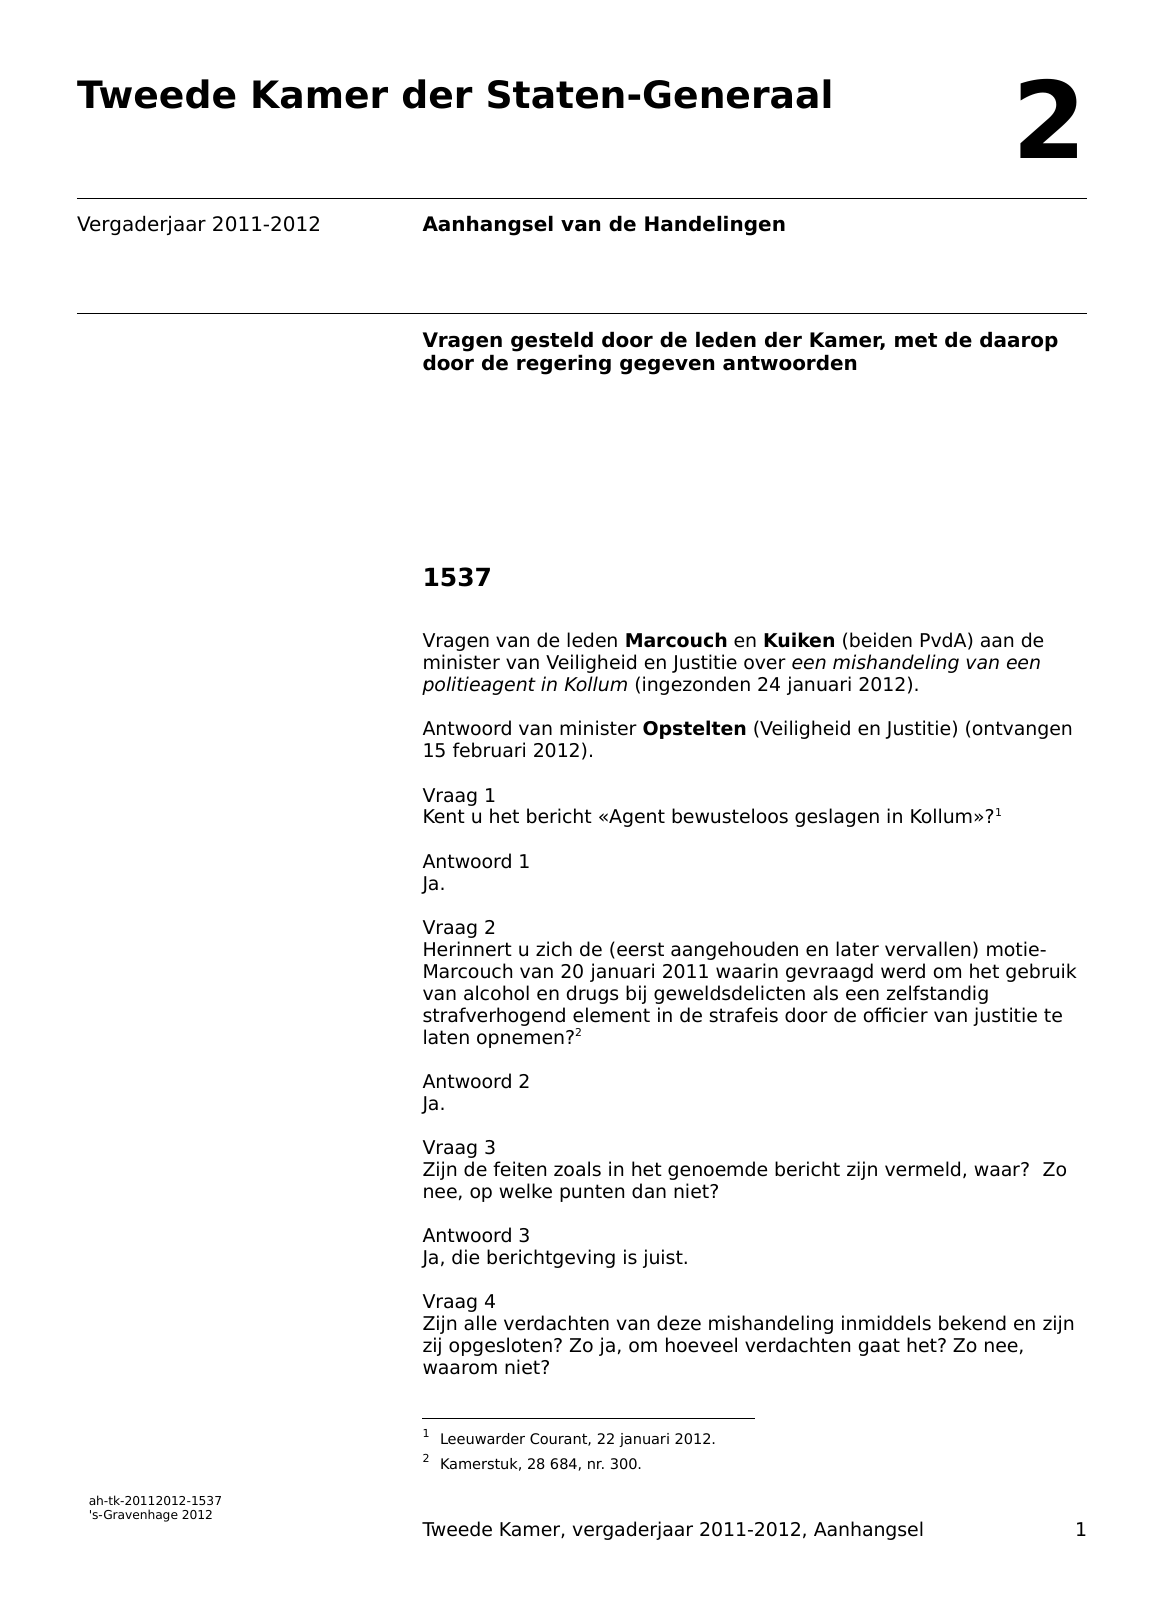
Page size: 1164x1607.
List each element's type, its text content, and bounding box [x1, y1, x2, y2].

text Kamerstuk, 28 684, nr. 300. [422, 1452, 1087, 1474]
text ah-tk-20112012-1537 [88, 1494, 323, 1508]
text 's-Gravenhage 2012 [88, 1508, 323, 1522]
text Zijn de feiten zoals in het genoemde bericht zijn vermeld, waar? Zo nee, op welke punten dan niet? [422, 1159, 1087, 1203]
table_cell Vragen gesteld door de leden der Kamer, met de daarop door de regering gegeven antwoorden [422, 314, 1087, 375]
table_header Tweede Kamer der Staten-Generaal [77, 59, 886, 198]
text Kent u het bericht «Agent bewusteloos geslagen in Kollum»? [422, 806, 1087, 828]
text Ja. [422, 873, 1087, 894]
table_cell Vergaderjaar 2011-2012 [77, 199, 422, 313]
text Ja, die berichtgeving is juist. [422, 1247, 1087, 1269]
table_cell [77, 314, 422, 375]
text Zijn alle verdachten van deze mishandeling inmiddels bekend en zijn zij opgesloten? Zo ja, om hoeveel verdachten gaat het? Zo nee, waarom niet? [422, 1313, 1087, 1379]
text Vraag 4 [422, 1291, 1087, 1313]
text Herinnert u zich de (eerst aangehouden en later vervallen) motie-Marcouch van 20 januari 2011 waarin gevraagd werd om het gebruik van alcohol en drugs bij geweldsdelicten als een zelfstandig strafverhogend element in de strafeis door de officier van justitie te laten opnemen? [422, 939, 1087, 1049]
text Ja. [422, 1093, 1087, 1115]
text Antwoord 2 [422, 1071, 1087, 1093]
table_header 2 [886, 59, 1087, 198]
text Antwoord van minister Opstelten (Veiligheid en Justitie) (ontvangen 15 februari 2012). [422, 718, 1087, 762]
text Leeuwarder Courant, 22 januari 2012. [422, 1427, 1087, 1449]
text Vraag 2 [422, 917, 1087, 939]
text Antwoord 1 [422, 851, 1087, 873]
text Vraag 1 [422, 784, 1087, 806]
text Vragen van de leden Marcouch en Kuiken (beiden PvdA) aan de minister van Veiligheid en Justitie over een mishandeling van een politieagent in Kollum (ingezonden 24 januari 2012). [422, 630, 1087, 696]
table_cell Aanhangsel van de Handelingen [422, 199, 1087, 313]
text Antwoord 3 [422, 1225, 1087, 1247]
text Vraag 3 [422, 1137, 1087, 1159]
text 1537 [422, 563, 1087, 592]
